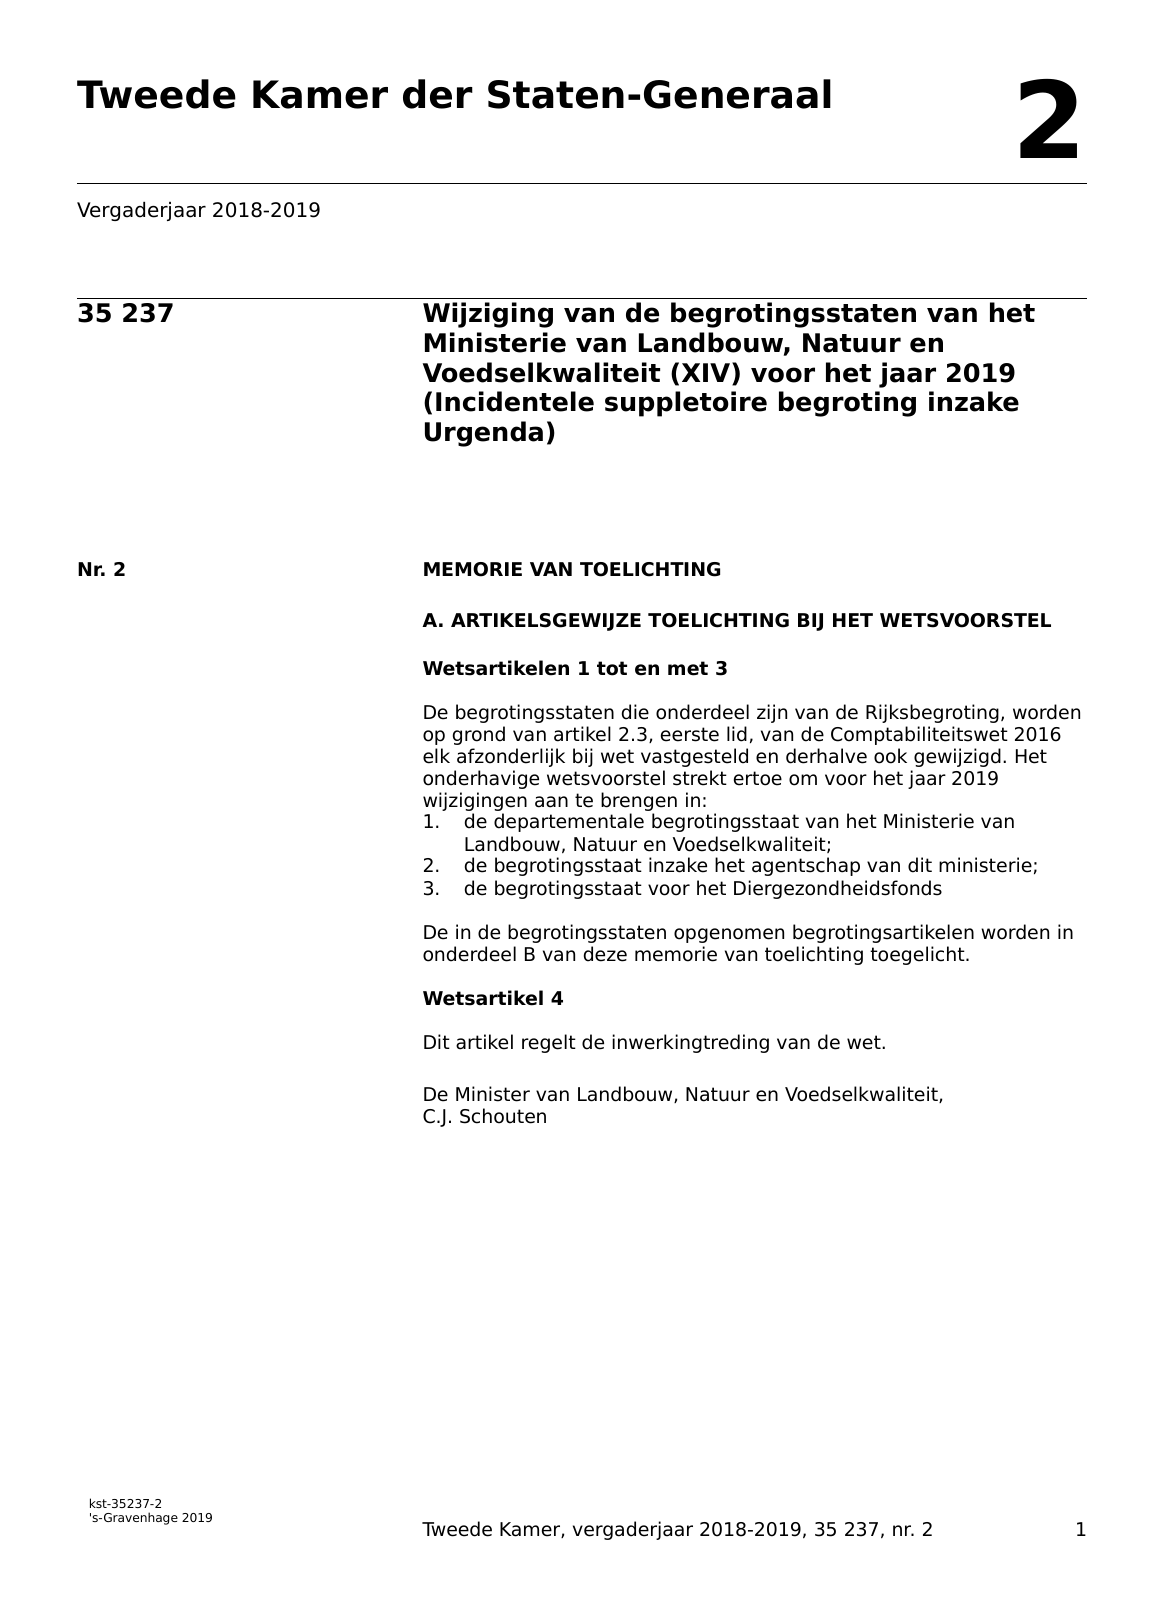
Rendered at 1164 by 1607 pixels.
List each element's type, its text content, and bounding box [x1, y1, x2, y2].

text Dit artikel regelt de inwerkingtreding van de wet. [422, 1032, 1087, 1054]
table_header Tweede Kamer der Staten-Generaal [77, 59, 886, 183]
subtitle 35 237 Wijziging van de begrotingsstaten van het Ministerie van Landbouw, Natuur en Voedselkwaliteit (XIV) voor het jaar 2019 (Incidentele suppletoire begroting inzake Urgenda) [77, 299, 1087, 447]
text De begrotingsstaten die onderdeel zijn van de Rijksbegroting, worden op grond van artikel 2.3, eerste lid, van de Comptabiliteitswet 2016 elk afzonderlijk bij wet vastgesteld en derhalve ook gewijzigd. Het onderhavige wetsvoorstel strekt ertoe om voor het jaar 2019 wijzigingen aan te brengen in: [422, 702, 1087, 811]
text De Minister van Landbouw, Natuur en Voedselkwaliteit, C.J. Schouten [422, 1084, 1087, 1128]
subtitle Nr. 2 MEMORIE VAN TOELICHTING [77, 558, 1087, 580]
subtitle Wetsartikel 4 [422, 988, 1087, 1010]
text De in de begrotingsstaten opgenomen begrotingsartikelen worden in onderdeel B van deze memorie van toelichting toegelicht. [422, 922, 1087, 966]
table_cell Vergaderjaar 2018-2019 [77, 184, 1087, 298]
subtitle Wetsartikelen 1 tot en met 3 [422, 657, 1087, 679]
text 1. de departementale begrotingsstaat van het Ministerie van Landbouw, Natuur en Voedselkwaliteit; [422, 811, 1087, 855]
subtitle A. ARTIKELSGEWIJZE TOELICHTING BIJ HET WETSVOORSTEL [422, 610, 1087, 632]
table_header 2 [886, 59, 1087, 183]
text kst-35237-2 [88, 1497, 323, 1511]
text 3. de begrotingsstaat voor het Diergezondheidsfonds [422, 877, 1087, 899]
text 2. de begrotingsstaat inzake het agentschap van dit ministerie; [422, 855, 1087, 877]
text 's-Gravenhage 2019 [88, 1511, 323, 1525]
